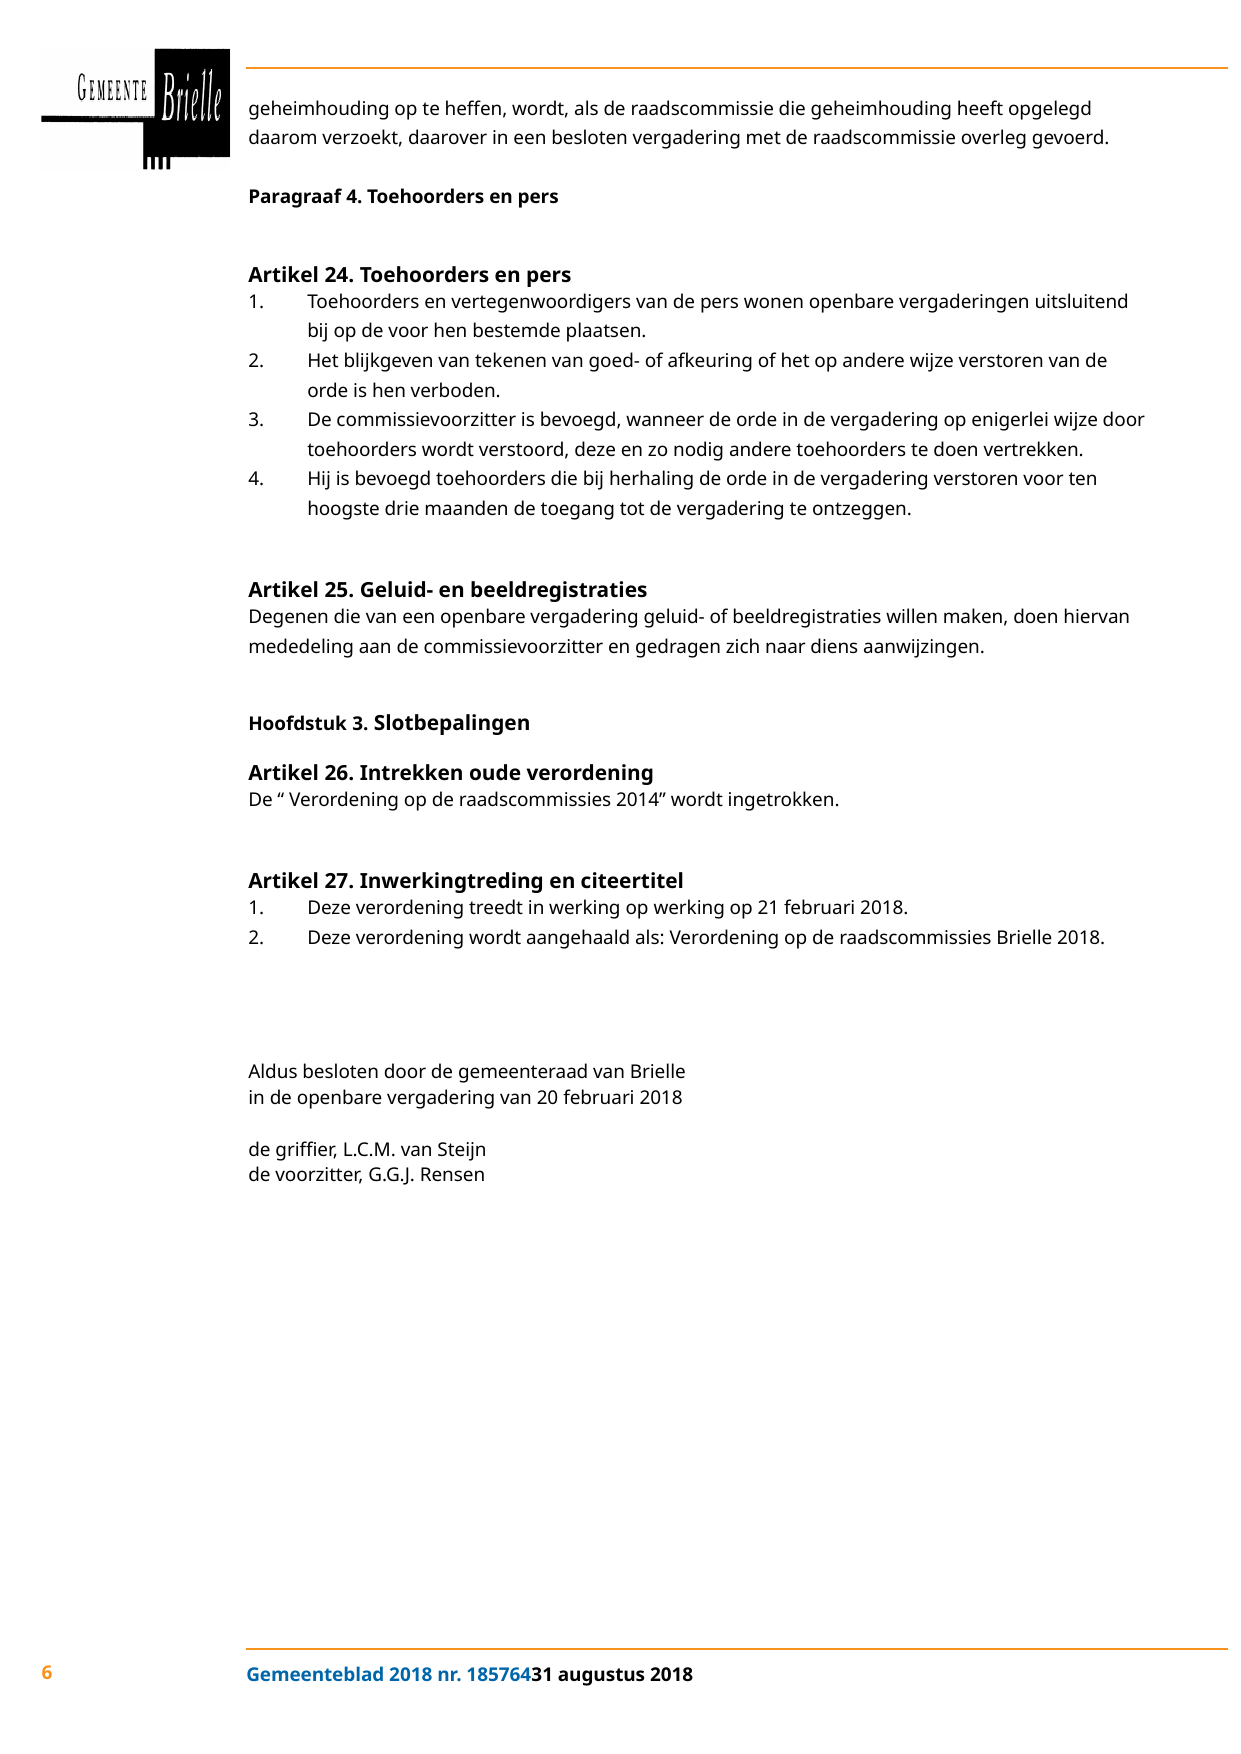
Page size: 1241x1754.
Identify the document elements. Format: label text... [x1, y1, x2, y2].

text Artikel 26. Intrekken oude verordening [248, 758, 1152, 786]
text Aldus besloten door de gemeenteraad van Brielle [248, 1058, 1152, 1084]
list Toehoorders en vertegenwoordigers van de pers wonen openbare vergaderingen uitsluitend bij op de voor hen bestemde plaatsen. [248, 288, 1152, 343]
text Artikel 25. Geluid- en beeldregistraties [248, 575, 1152, 604]
text De “ Verordening op de raadscommissies 2014” wordt ingetrokken. [248, 786, 1152, 812]
list De commissievoorzitter is bevoegd, wanneer de orde in de vergadering op enigerlei wijze door toehoorders wordt verstoord, deze en zo nodig andere toehoorders te doen vertrekken. [248, 406, 1152, 462]
list Deze verordening wordt aangehaald als: Verordening op de raadscommissies Brielle 2018. [248, 924, 1152, 950]
picture [41, 47, 231, 172]
list Hij is bevoegd toehoorders die bij herhaling de orde in de vergadering verstoren voor ten hoogste drie maanden de toegang tot de vergadering te ontzeggen. [248, 466, 1152, 521]
text Artikel 24. Toehoorders en pers [248, 260, 1152, 288]
text Hoofdstuk 3. Slotbepalingen [248, 708, 1152, 737]
text in de openbare vergadering van 20 februari 2018 [248, 1084, 1152, 1110]
text geheimhouding op te heffen, wordt, als de raadscommissie die geheimhouding heeft opgelegd daarom verzoekt, daarover in een besloten vergadering met de raadscommissie overleg gevoerd. [248, 95, 1152, 150]
text de griffier, L.C.M. van Steijn [248, 1136, 1152, 1161]
list Deze verordening treedt in werking op werking op 21 februari 2018. [248, 894, 1152, 920]
text Paragraaf 4. Toehoorders en pers [248, 183, 1152, 209]
text de voorzitter, G.G.J. Rensen [248, 1161, 1152, 1187]
text Artikel 27. Inwerkingtreding en citeertitel [248, 866, 1152, 894]
list Het blijkgeven van tekenen van goed- of afkeuring of het op andere wijze verstoren van de orde is hen verboden. [248, 347, 1152, 403]
text Degenen die van een openbare vergadering geluid- of beeldregistraties willen maken, doen hiervan mededeling aan de commissievoorzitter en gedragen zich naar diens aanwijzingen. [248, 604, 1152, 659]
